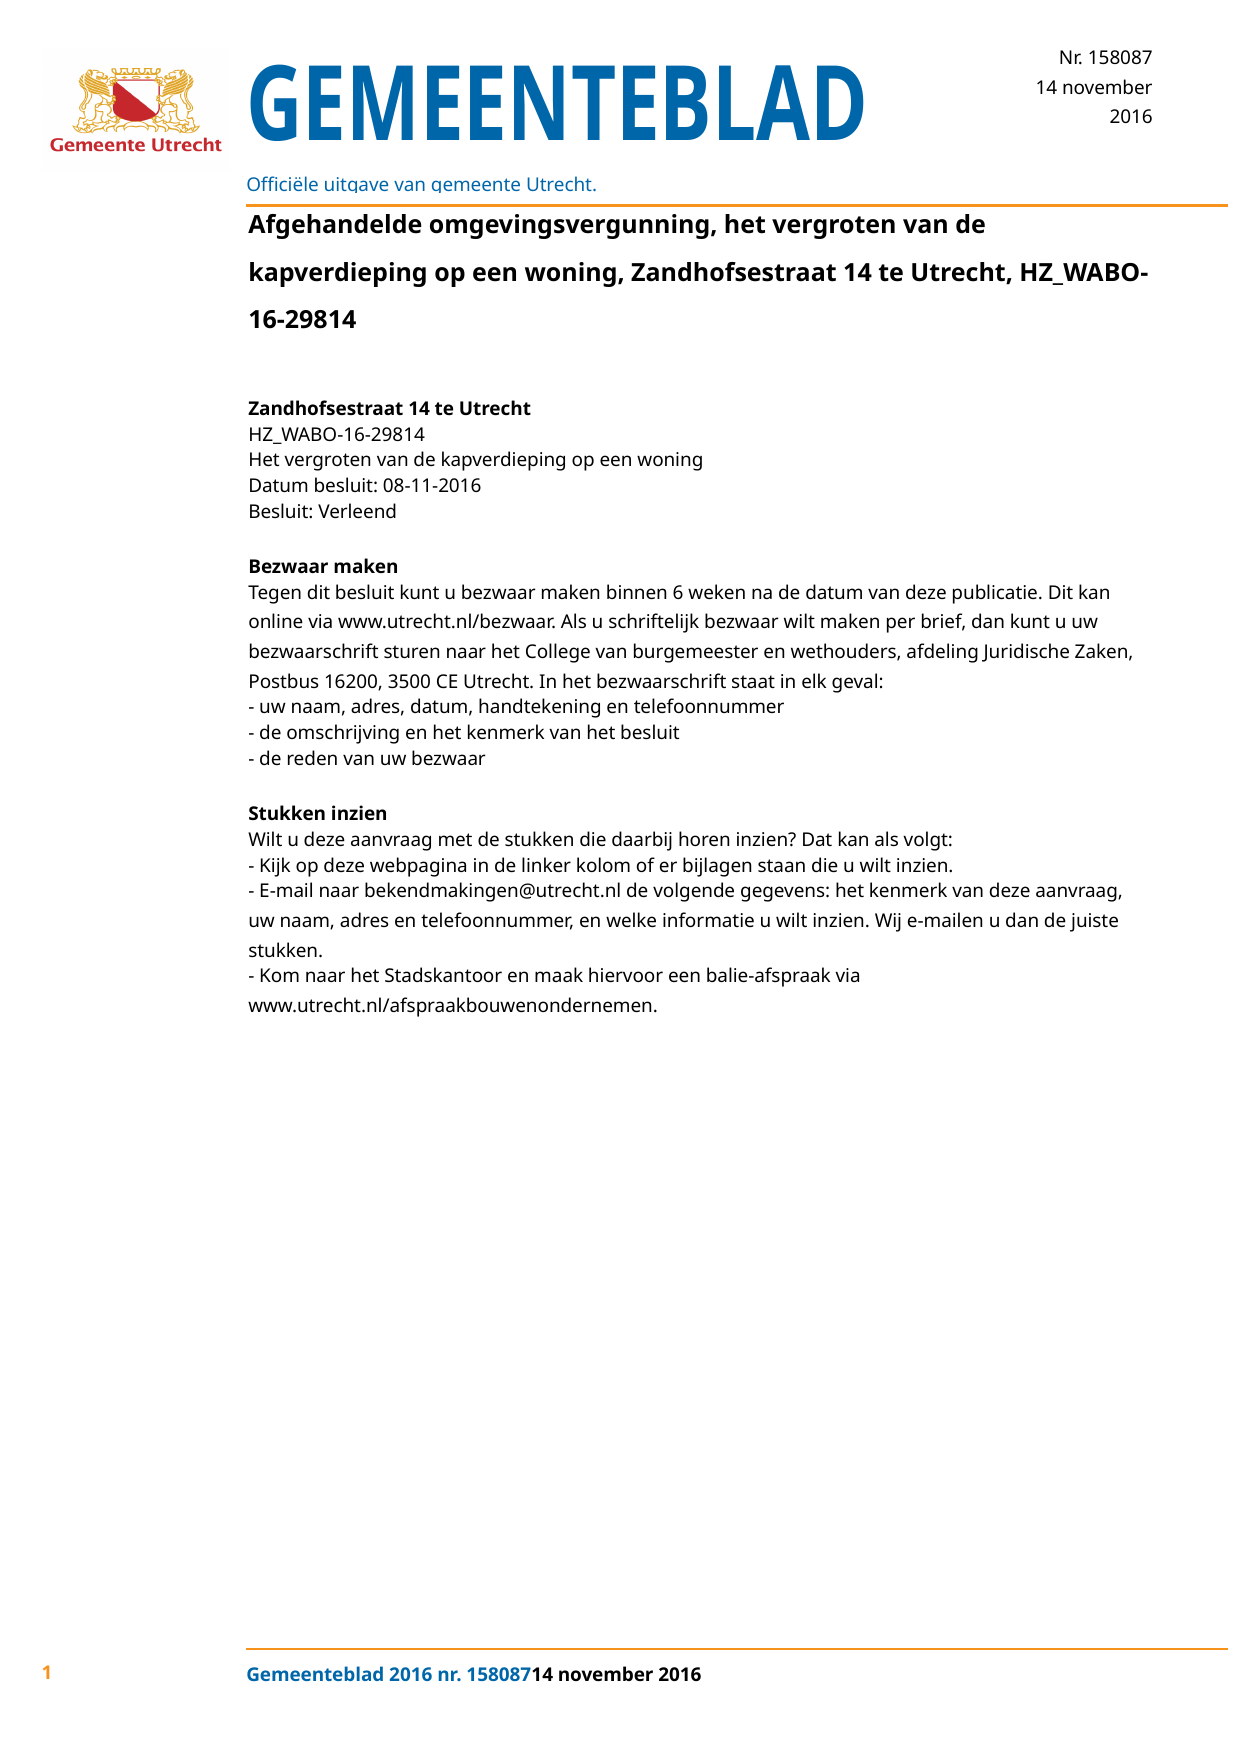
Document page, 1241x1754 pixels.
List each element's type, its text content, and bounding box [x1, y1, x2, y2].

table_cell Bezwaar maken [248, 554, 1152, 579]
table_cell Tegen dit besluit kunt u bezwaar maken binnen 6 weken na de datum van deze publicatie. Dit kan online via www.utrecht.nl/bezwaar. Als u schriftelijk bezwaar wilt maken per brief, dan kunt u uw bezwaarschrift sturen naar het College van burgemeester en wethouders, afdeling Juridische Zaken, Postbus 16200, 3500 CE Utrecht. In het bezwaarschrift staat in elk geval: [248, 579, 1152, 694]
table_cell - uw naam, adres, datum, handtekening en telefoonnummer [248, 694, 1152, 719]
table_cell Datum besluit: 08-11-2016 [248, 473, 1152, 498]
table_cell Stukken inzien [248, 800, 1152, 826]
table_cell - Kijk op deze webpagina in de linker kolom of er bijlagen staan die u wilt inzien. [248, 852, 1152, 878]
table_cell Besluit: Verleend [248, 498, 1152, 553]
table_header Zandhofsestraat 14 te Utrecht [248, 395, 1152, 421]
table_cell Wilt u deze aanvraag met de stukken die daarbij horen inzien? Dat kan als volgt: [248, 826, 1152, 852]
table_cell HZ_WABO-16-29814 [248, 421, 1152, 447]
table_cell - de reden van uw bezwaar [248, 745, 1152, 800]
table_cell Het vergroten van de kapverdieping op een woning [248, 447, 1152, 472]
table_cell - de omschrijving en het kenmerk van het besluit [248, 719, 1152, 745]
picture [41, 47, 231, 172]
text Afgehandelde omgevingsvergunning, het vergroten van de kapverdieping op een woning, Zandhofsestraat 14 te Utrecht, HZ_WABO-16-29814 [248, 207, 1152, 336]
table_cell - Kom naar het Stadskantoor en maak hiervoor een balie-afspraak via www.utrecht.nl/afspraakbouwenondernemen. [248, 963, 1152, 1018]
table_cell - E-mail naar bekendmakingen@utrecht.nl de volgende gegevens: het kenmerk van deze aanvraag, uw naam, adres en telefoonnummer, en welke informatie u wilt inzien. Wij e-mailen u dan de juiste stukken. [248, 878, 1152, 962]
